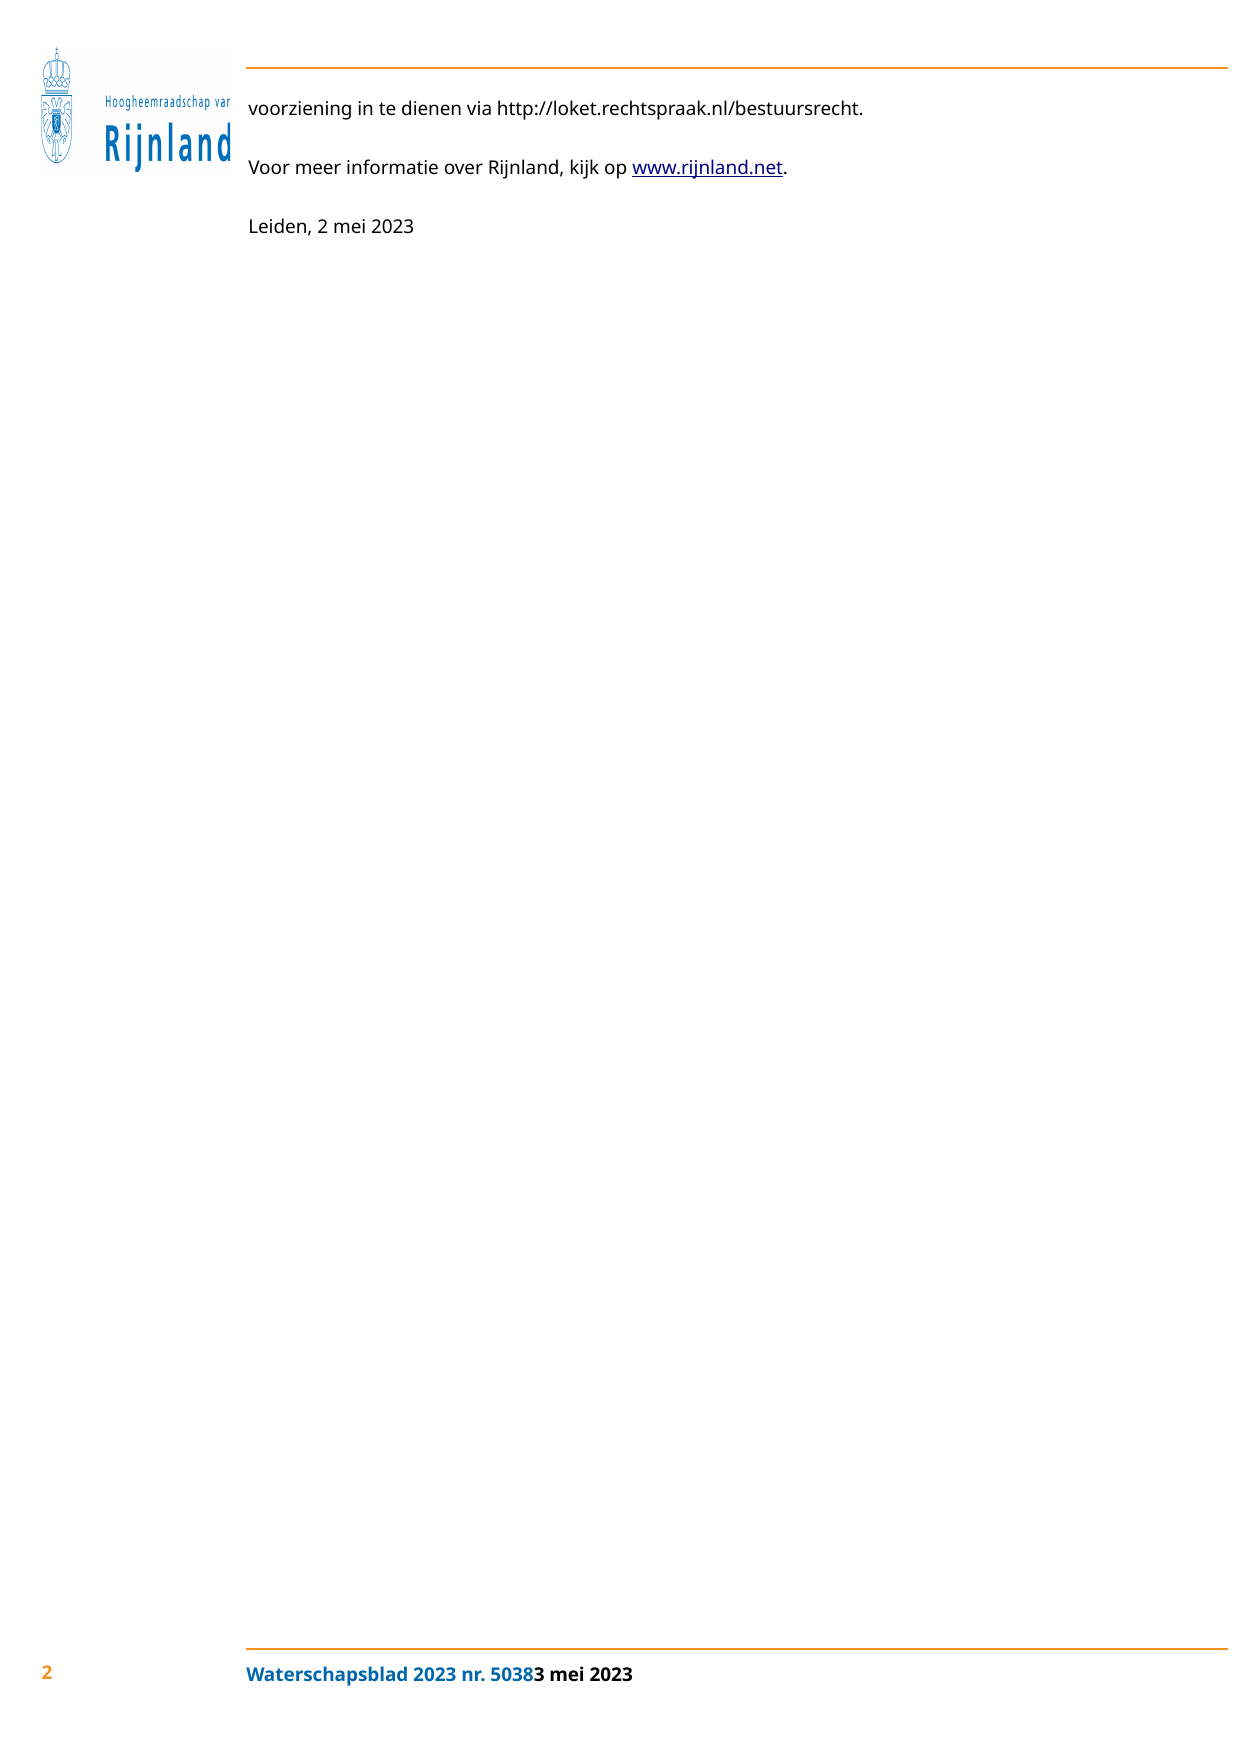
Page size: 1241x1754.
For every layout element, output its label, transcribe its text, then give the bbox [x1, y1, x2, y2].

picture [41, 47, 231, 172]
text voorziening in te dienen via http://loket.rechtspraak.nl/bestuursrecht. [248, 95, 1152, 121]
text Voor meer informatie over Rijnland, kijk op www.rijnland.net. [248, 154, 1152, 180]
text Leiden, 2 mei 2023 [248, 213, 1152, 239]
